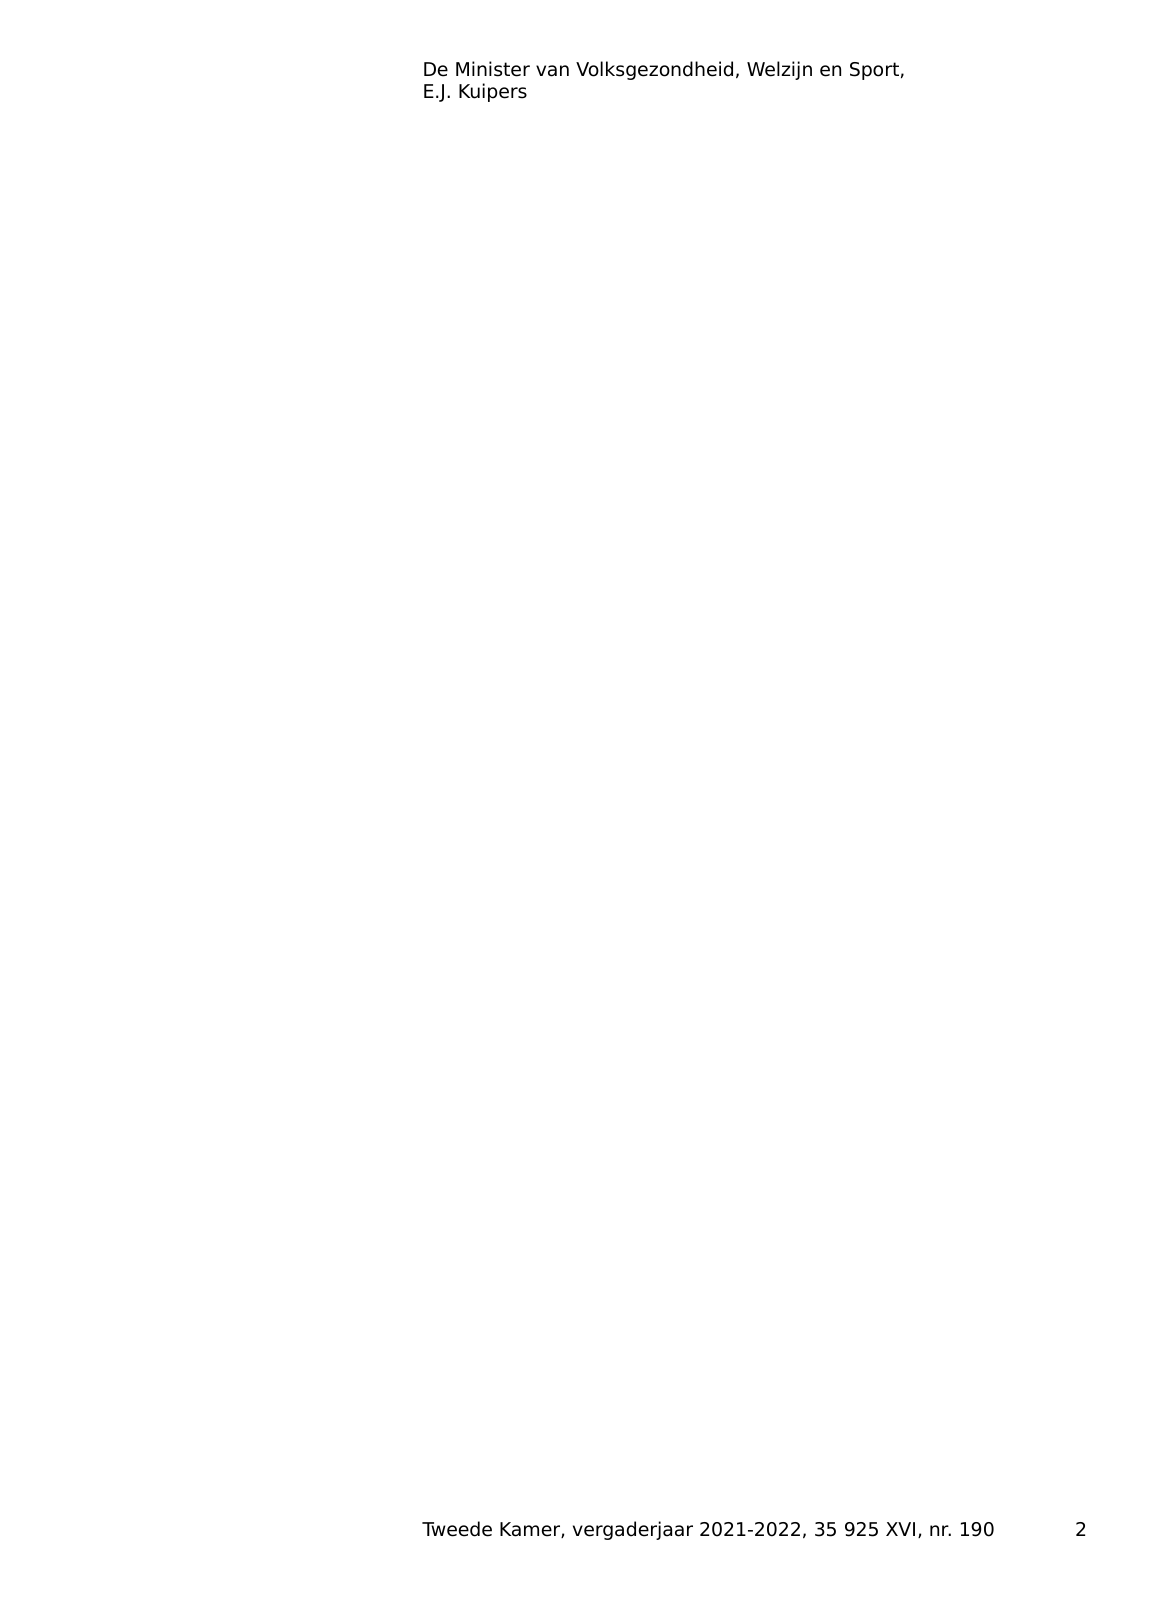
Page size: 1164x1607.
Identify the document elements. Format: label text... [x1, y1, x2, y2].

text De Minister van Volksgezondheid, Welzijn en Sport, E.J. Kuipers [422, 59, 1087, 103]
